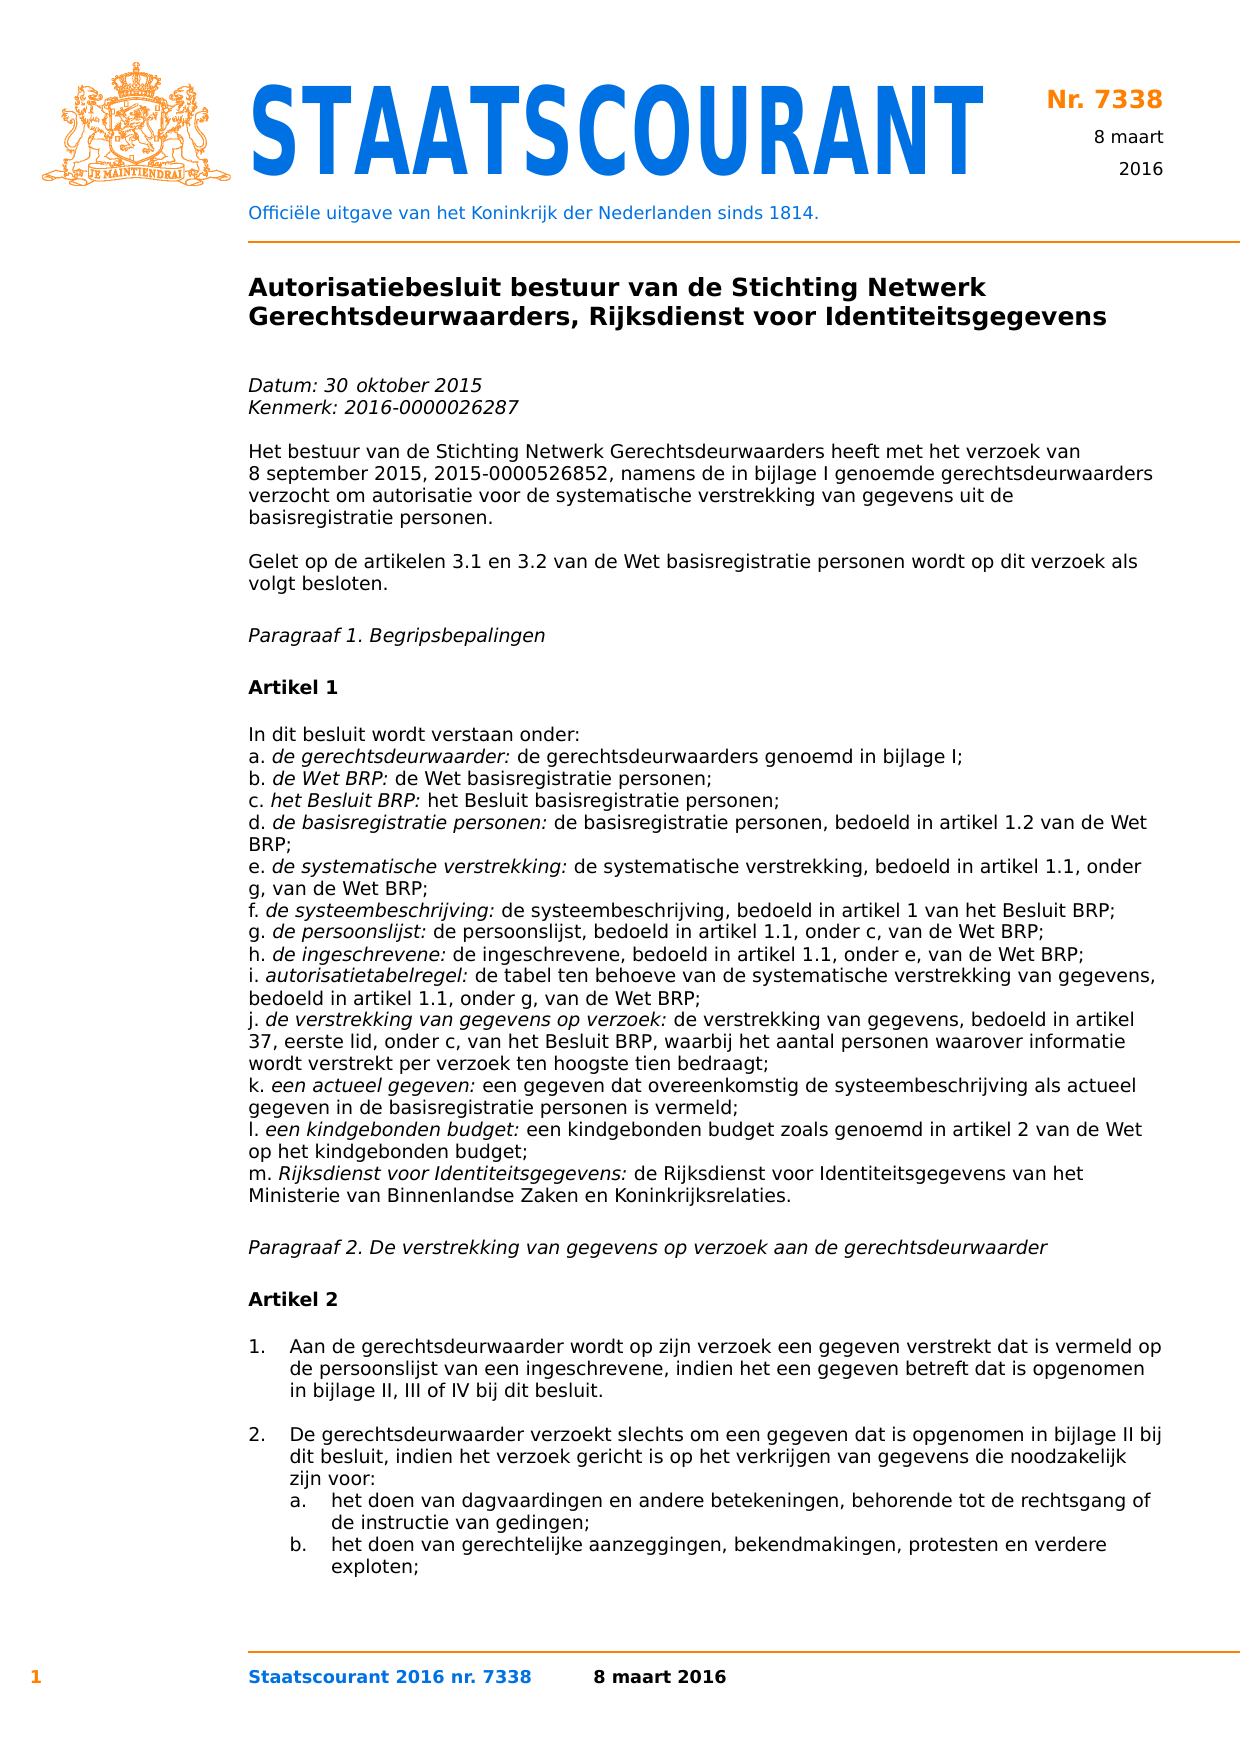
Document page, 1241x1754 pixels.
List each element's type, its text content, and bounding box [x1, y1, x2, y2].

text l. een kindgebonden budget: een kindgebonden budget zoals genoemd in artikel 2 van de Wet op het kindgebonden budget; [248, 1119, 1163, 1163]
text Het bestuur van de Stichting Netwerk Gerechtsdeurwaarders heeft met het verzoek van 8 september 2015, 2015-0000526852, namens de in bijlage I genoemde gerechtsdeurwaarders verzocht om autorisatie voor de systematische verstrekking van gegevens uit de basisregistratie personen. [248, 441, 1163, 529]
text 1. Aan de gerechtsdeurwaarder wordt op zijn verzoek een gegeven verstrekt dat is vermeld op de persoonslijst van een ingeschrevene, indien het een gegeven betreft dat is opgenomen in bijlage II, III of IV bij dit besluit. [248, 1336, 1163, 1402]
text h. de ingeschrevene: de ingeschrevene, bedoeld in artikel 1.1, onder e, van de Wet BRP; [248, 943, 1163, 965]
text k. een actueel gegeven: een gegeven dat overeenkomstig de systeembeschrijving als actueel gegeven in de basisregistratie personen is vermeld; [248, 1075, 1163, 1119]
text b. de Wet BRP: de Wet basisregistratie personen; [248, 768, 1163, 789]
table_cell Officiële uitgave van het Koninkrijk der Nederlanden sinds 1814. [248, 203, 1240, 241]
text a. het doen van dagvaardingen en andere betekeningen, behorende tot de rechtsgang of de instructie van gedingen; [289, 1490, 1163, 1534]
text c. het Besluit BRP: het Besluit basisregistratie personen; [248, 789, 1163, 812]
subtitle Artikel 1 [248, 677, 1163, 699]
text j. de verstrekking van gegevens op verzoek: de verstrekking van gegevens, bedoeld in artikel 37, eerste lid, onder c, van het Besluit BRP, waarbij het aantal personen waarover informatie wordt verstrekt per verzoek ten hoogste tien bedraagt; [248, 1009, 1163, 1075]
table_header [25, 62, 248, 241]
text e. de systematische verstrekking: de systematische verstrekking, bedoeld in artikel 1.1, onder g, van de Wet BRP; [248, 856, 1163, 899]
table_header STAATSCOURANT [248, 62, 998, 203]
text Kenmerk: 2016-0000026287 [248, 397, 1163, 419]
subtitle Artikel 2 [248, 1289, 1163, 1311]
text i. autorisatietabelregel: de tabel ten behoeve van de systematische verstrekking van gegevens, bedoeld in artikel 1.1, onder g, van de Wet BRP; [248, 965, 1163, 1009]
text g. de persoonslijst: de persoonslijst, bedoeld in artikel 1.1, onder c, van de Wet BRP; [248, 921, 1163, 943]
table_cell 2016 [998, 153, 1240, 203]
subtitle Paragraaf 2. De verstrekking van gegevens op verzoek aan de gerechtsdeurwaarder [248, 1237, 1163, 1259]
text f. de systeembeschrijving: de systeembeschrijving, bedoeld in artikel 1 van het Besluit BRP; [248, 899, 1163, 921]
table_header Nr. 7338 [998, 62, 1240, 121]
text Datum: 30 oktober 2015 [248, 375, 1163, 397]
picture [41, 62, 231, 186]
text Gelet op de artikelen 3.1 en 3.2 van de Wet basisregistratie personen wordt op dit verzoek als volgt besloten. [248, 551, 1163, 595]
text d. de basisregistratie personen: de basisregistratie personen, bedoeld in artikel 1.2 van de Wet BRP; [248, 812, 1163, 856]
text m. Rijksdienst voor Identiteitsgegevens: de Rijksdienst voor Identiteitsgegevens van het Ministerie van Binnenlandse Zaken en Koninkrijksrelaties. [248, 1163, 1163, 1207]
text a. de gerechtsdeurwaarder: de gerechtsdeurwaarders genoemd in bijlage I; [248, 746, 1163, 768]
text b. het doen van gerechtelijke aanzeggingen, bekendmakingen, protesten en verdere exploten; [289, 1534, 1163, 1578]
subtitle Autorisatiebesluit bestuur van de Stichting Netwerk Gerechtsdeurwaarders, Rijksdienst voor Identiteitsgegevens [248, 273, 1163, 331]
subtitle Paragraaf 1. Begripsbepalingen [248, 625, 1163, 647]
table_cell 8 maart [998, 121, 1240, 153]
text 2. De gerechtsdeurwaarder verzoekt slechts om een gegeven dat is opgenomen in bijlage II bij dit besluit, indien het verzoek gericht is op het verkrijgen van gegevens die noodzakelijk zijn voor: [248, 1424, 1163, 1490]
text In dit besluit wordt verstaan onder: [248, 724, 1163, 746]
